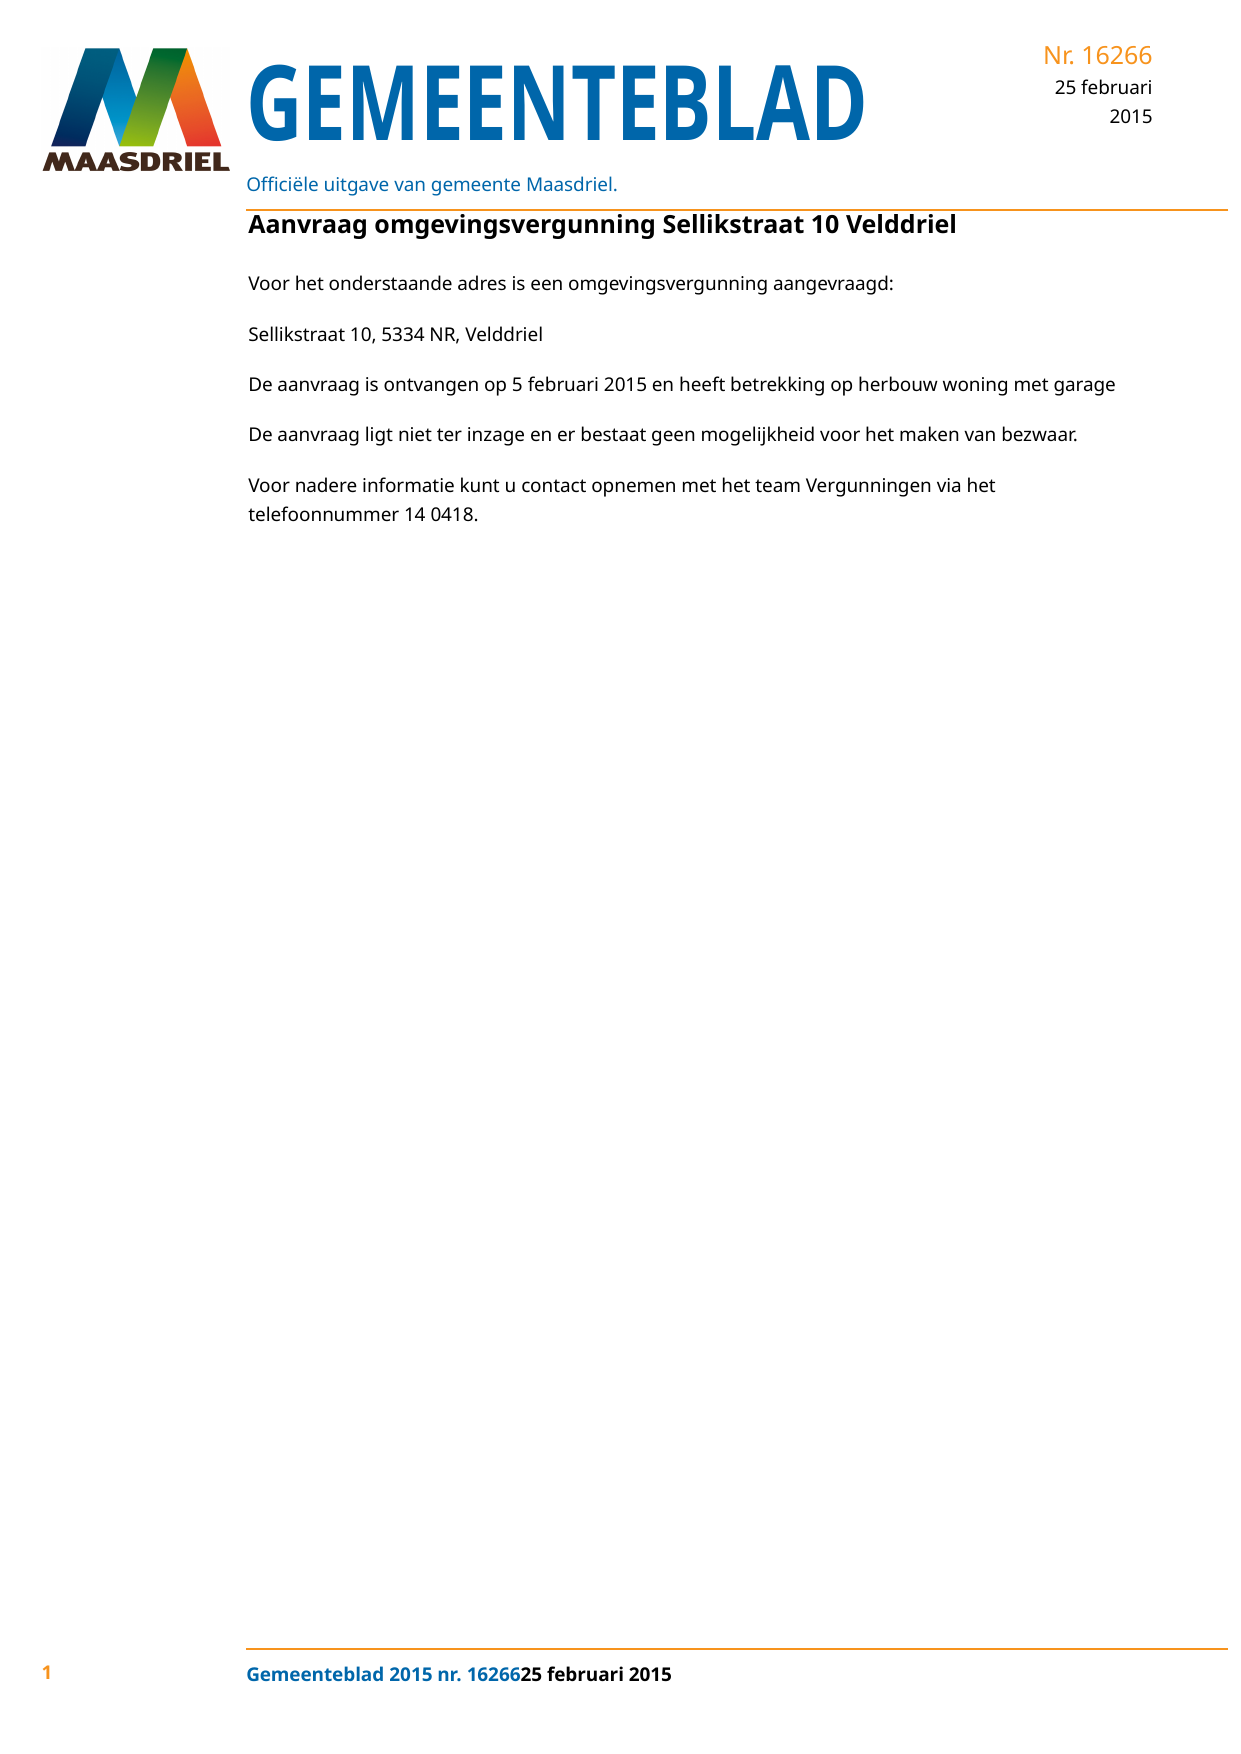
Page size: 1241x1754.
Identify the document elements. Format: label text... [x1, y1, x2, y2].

text Voor nadere informatie kunt u contact opnemen met het team Vergunningen via het telefoonnummer 14 0418. [248, 472, 1152, 527]
picture [41, 47, 231, 172]
text De aanvraag ligt niet ter inzage en er bestaat geen mogelijkheid voor het maken van bezwaar. [248, 422, 1152, 447]
text Aanvraag omgevingsvergunning Sellikstraat 10 Velddriel [248, 211, 1152, 241]
text Sellikstraat 10, 5334 NR, Velddriel [248, 321, 1152, 346]
text De aanvraag is ontvangen op 5 februari 2015 en heeft betrekking op herbouw woning met garage [248, 371, 1152, 397]
text Voor het onderstaande adres is een omgevingsvergunning aangevraagd: [248, 270, 1152, 296]
